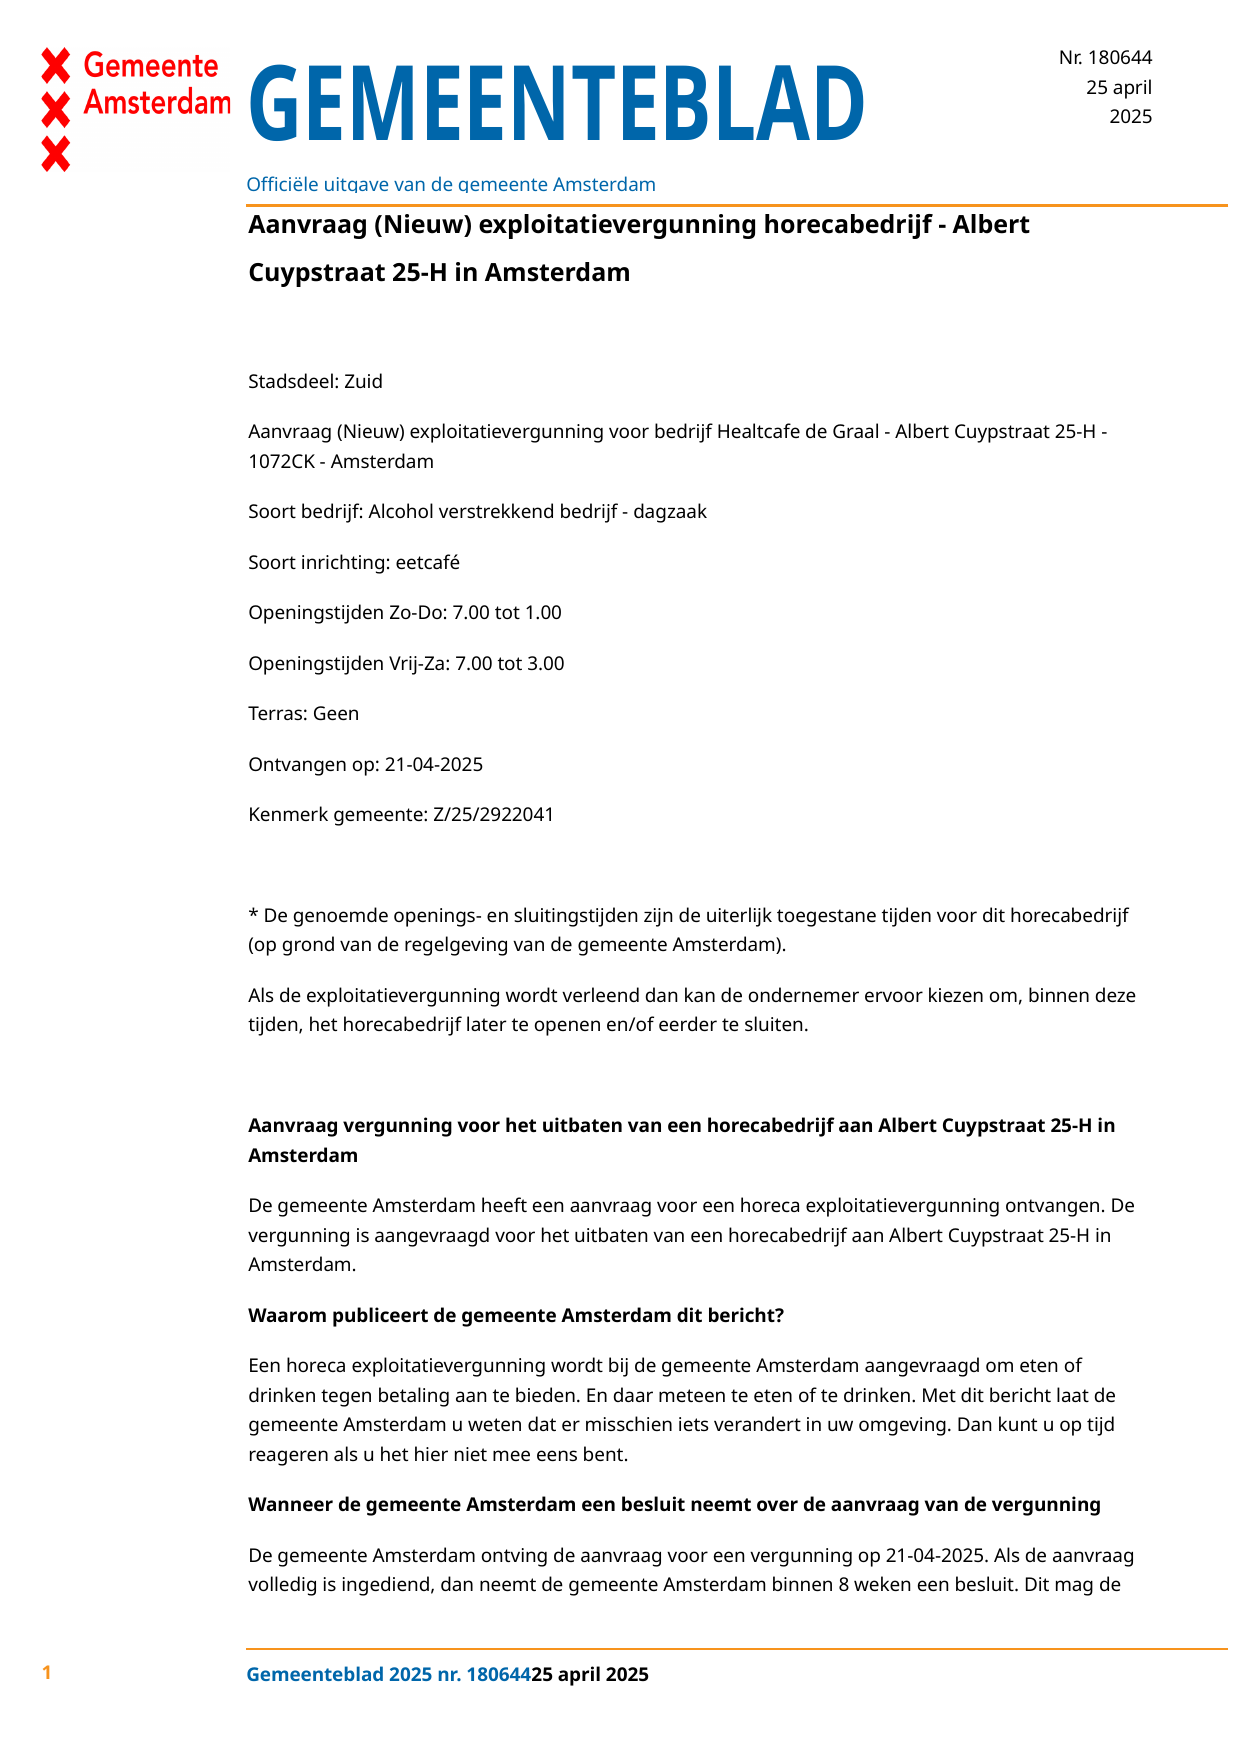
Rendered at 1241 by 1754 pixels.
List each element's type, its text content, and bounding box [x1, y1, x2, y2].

picture [41, 47, 231, 172]
text De gemeente Amsterdam heeft een aanvraag voor een horeca exploitatievergunning ontvangen. De vergunning is aangevraagd voor het uitbaten van een horecabedrijf aan Albert Cuypstraat 25-H in Amsterdam. [248, 1192, 1152, 1277]
text Aanvraag (Nieuw) exploitatievergunning horecabedrijf - Albert Cuypstraat 25-H in Amsterdam [248, 207, 1152, 288]
text Aanvraag vergunning voor het uitbaten van een horecabedrijf aan Albert Cuypstraat 25-H in Amsterdam [248, 1112, 1152, 1168]
text Als de exploitatievergunning wordt verleend dan kan de ondernemer ervoor kiezen om, binnen deze tijden, het horecabedrijf later te openen en/of eerder te sluiten. [248, 982, 1152, 1037]
text * De genoemde openings- en sluitingstijden zijn de uiterlijk toegestane tijden voor dit horecabedrijf (op grond van de regelgeving van de gemeente Amsterdam). [248, 902, 1152, 957]
text Stadsdeel: Zuid [248, 368, 1152, 394]
text Ontvangen op: 21-04-2025 [248, 751, 1152, 777]
text Kenmerk gemeente: Z/25/2922041 [248, 801, 1152, 827]
text Wanneer de gemeente Amsterdam een besluit neemt over de aanvraag van de vergunning [248, 1492, 1152, 1517]
text Terras: Geen [248, 700, 1152, 726]
text De gemeente Amsterdam ontving de aanvraag voor een vergunning op 21-04-2025. Als de aanvraag volledig is ingediend, dan neemt de gemeente Amsterdam binnen 8 weken een besluit. Dit mag de [248, 1542, 1152, 1597]
text Een horeca exploitatievergunning wordt bij de gemeente Amsterdam aangevraagd om eten of drinken tegen betaling aan te bieden. En daar meteen te eten of te drinken. Met dit bericht laat de gemeente Amsterdam u weten dat er misschien iets verandert in uw omgeving. Dan kunt u op tijd reageren als u het hier niet mee eens bent. [248, 1352, 1152, 1467]
text Openingstijden Zo-Do: 7.00 tot 1.00 [248, 599, 1152, 625]
text Soort bedrijf: Alcohol verstrekkend bedrijf - dagzaak [248, 499, 1152, 524]
text Soort inrichting: eetcafé [248, 549, 1152, 575]
text Waarom publiceert de gemeente Amsterdam dit bericht? [248, 1302, 1152, 1328]
text Openingstijden Vrij-Za: 7.00 tot 3.00 [248, 650, 1152, 676]
text Aanvraag (Nieuw) exploitatievergunning voor bedrijf Healtcafe de Graal - Albert Cuypstraat 25-H - 1072CK - Amsterdam [248, 419, 1152, 474]
